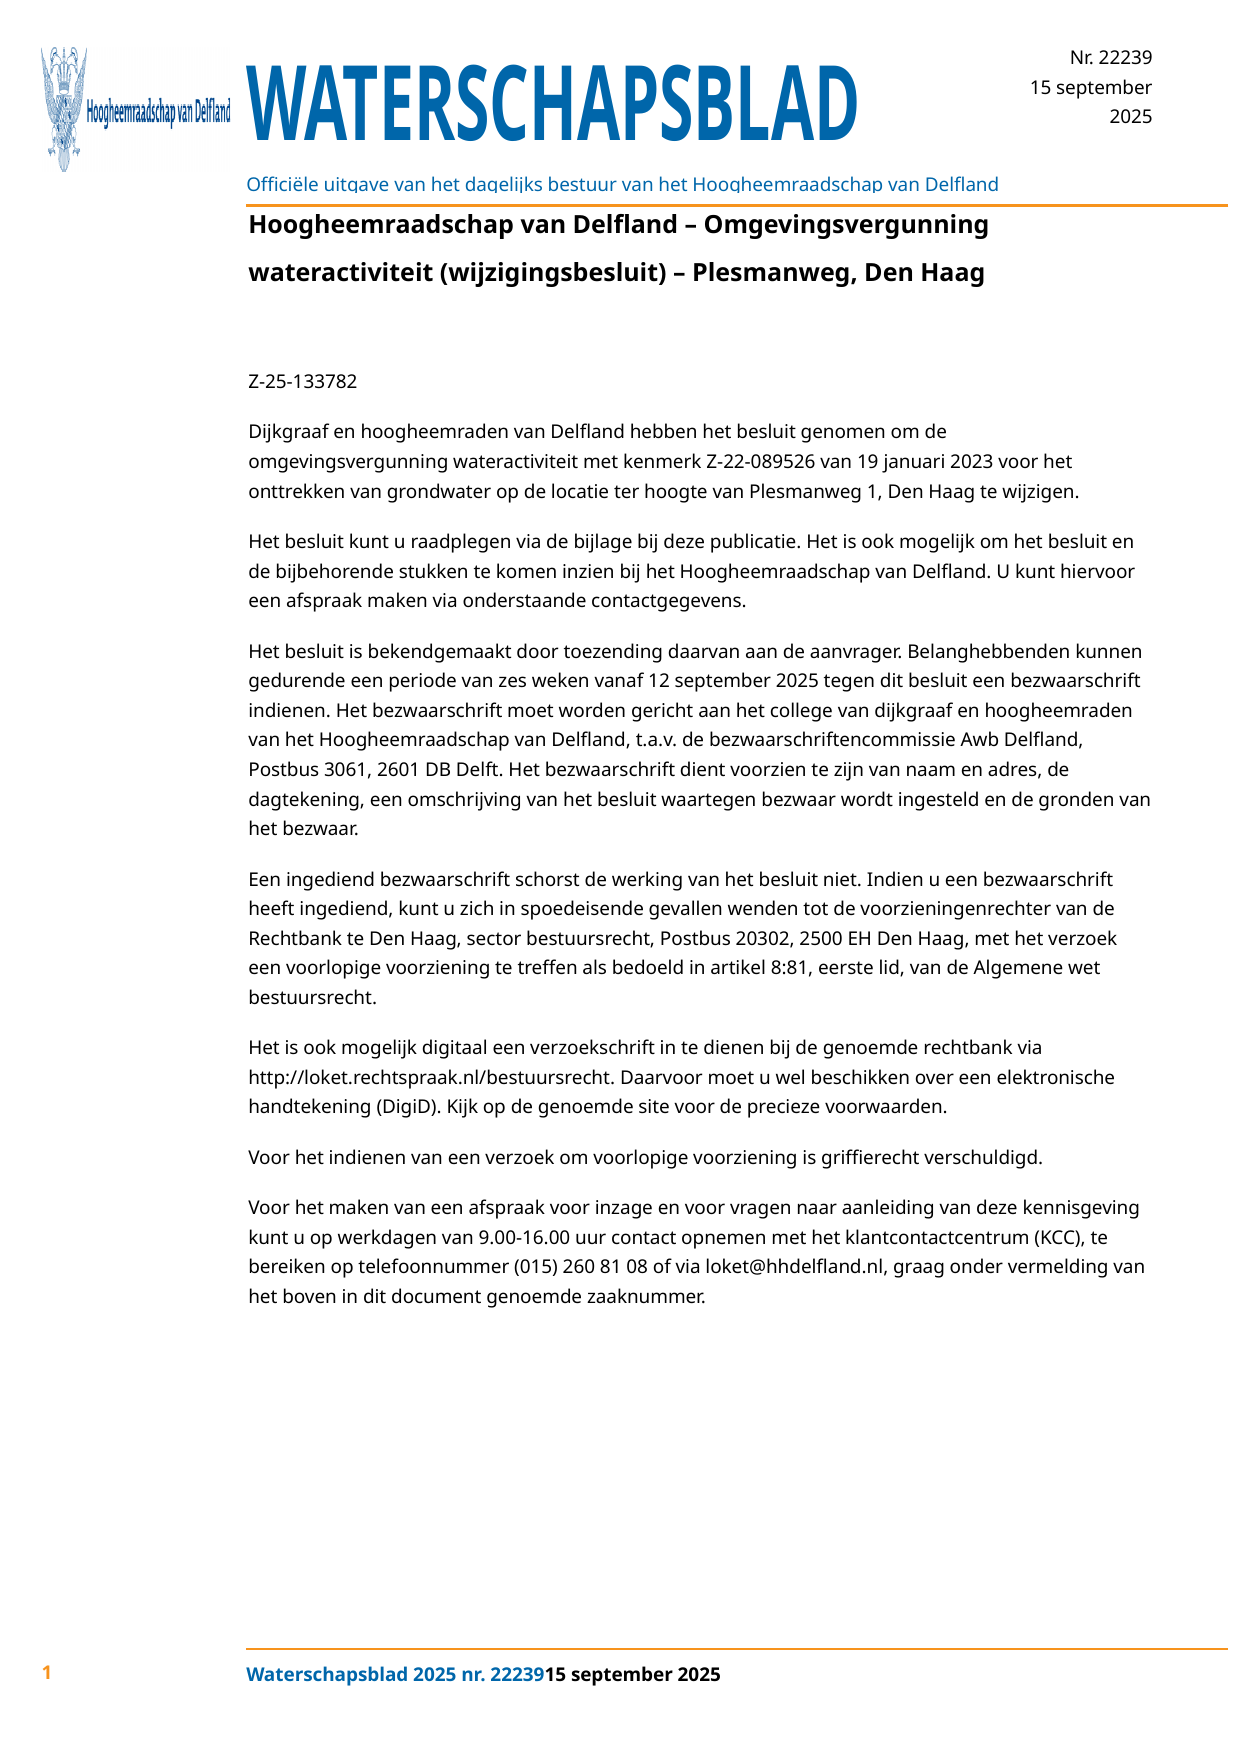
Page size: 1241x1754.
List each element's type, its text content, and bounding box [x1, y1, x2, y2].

picture [41, 47, 231, 172]
text Het besluit kunt u raadplegen via de bijlage bij deze publicatie. Het is ook mogelijk om het besluit en de bijbehorende stukken te komen inzien bij het Hoogheemraadschap van Delfland. U kunt hiervoor een afspraak maken via onderstaande contactgegevens. [248, 528, 1152, 613]
text Z-25-133782 [248, 368, 1152, 394]
text Dijkgraaf en hoogheemraden van Delfland hebben het besluit genomen om de omgevingsvergunning wateractiviteit met kenmerk Z-22-089526 van 19 januari 2023 voor het onttrekken van grondwater op de locatie ter hoogte van Plesmanweg 1, Den Haag te wijzigen. [248, 419, 1152, 504]
text Voor het maken van een afspraak voor inzage en voor vragen naar aanleiding van deze kennisgeving kunt u op werkdagen van 9.00-16.00 uur contact opnemen met het klantcontactcentrum (KCC), te bereiken op telefoonnummer (015) 260 81 08 of via loket@hhdelfland.nl, graag onder vermelding van het boven in dit document genoemde zaaknummer. [248, 1194, 1152, 1309]
text Het is ook mogelijk digitaal een verzoekschrift in te dienen bij de genoemde rechtbank via http://loket.rechtspraak.nl/bestuursrecht. Daarvoor moet u wel beschikken over een elektronische handtekening (DigiD). Kijk op de genoemde site voor de precieze voorwaarden. [248, 1034, 1152, 1119]
text Hoogheemraadschap van Delfland – Omgevingsvergunning wateractiviteit (wijzigingsbesluit) – Plesmanweg, Den Haag [248, 207, 1152, 288]
text Voor het indienen van een verzoek om voorlopige voorziening is griffierecht verschuldigd. [248, 1144, 1152, 1170]
text Een ingediend bezwaarschrift schorst de werking van het besluit niet. Indien u een bezwaarschrift heeft ingediend, kunt u zich in spoedeisende gevallen wenden tot de voorzieningenrechter van de Rechtbank te Den Haag, sector bestuursrecht, Postbus 20302, 2500 EH Den Haag, met het verzoek een voorlopige voorziening te treffen als bedoeld in artikel 8:81, eerste lid, van de Algemene wet bestuursrecht. [248, 866, 1152, 1010]
text Het besluit is bekendgemaakt door toezending daarvan aan de aanvrager. Belanghebbenden kunnen gedurende een periode van zes weken vanaf 12 september 2025 tegen dit besluit een bezwaarschrift indienen. Het bezwaarschrift moet worden gericht aan het college van dijkgraaf en hoogheemraden van het Hoogheemraadschap van Delfland, t.a.v. de bezwaarschriftencommissie Awb Delfland, Postbus 3061, 2601 DB Delft. Het bezwaarschrift dient voorzien te zijn van naam en adres, de dagtekening, een omschrijving van het besluit waartegen bezwaar wordt ingesteld en de gronden van het bezwaar. [248, 638, 1152, 841]
